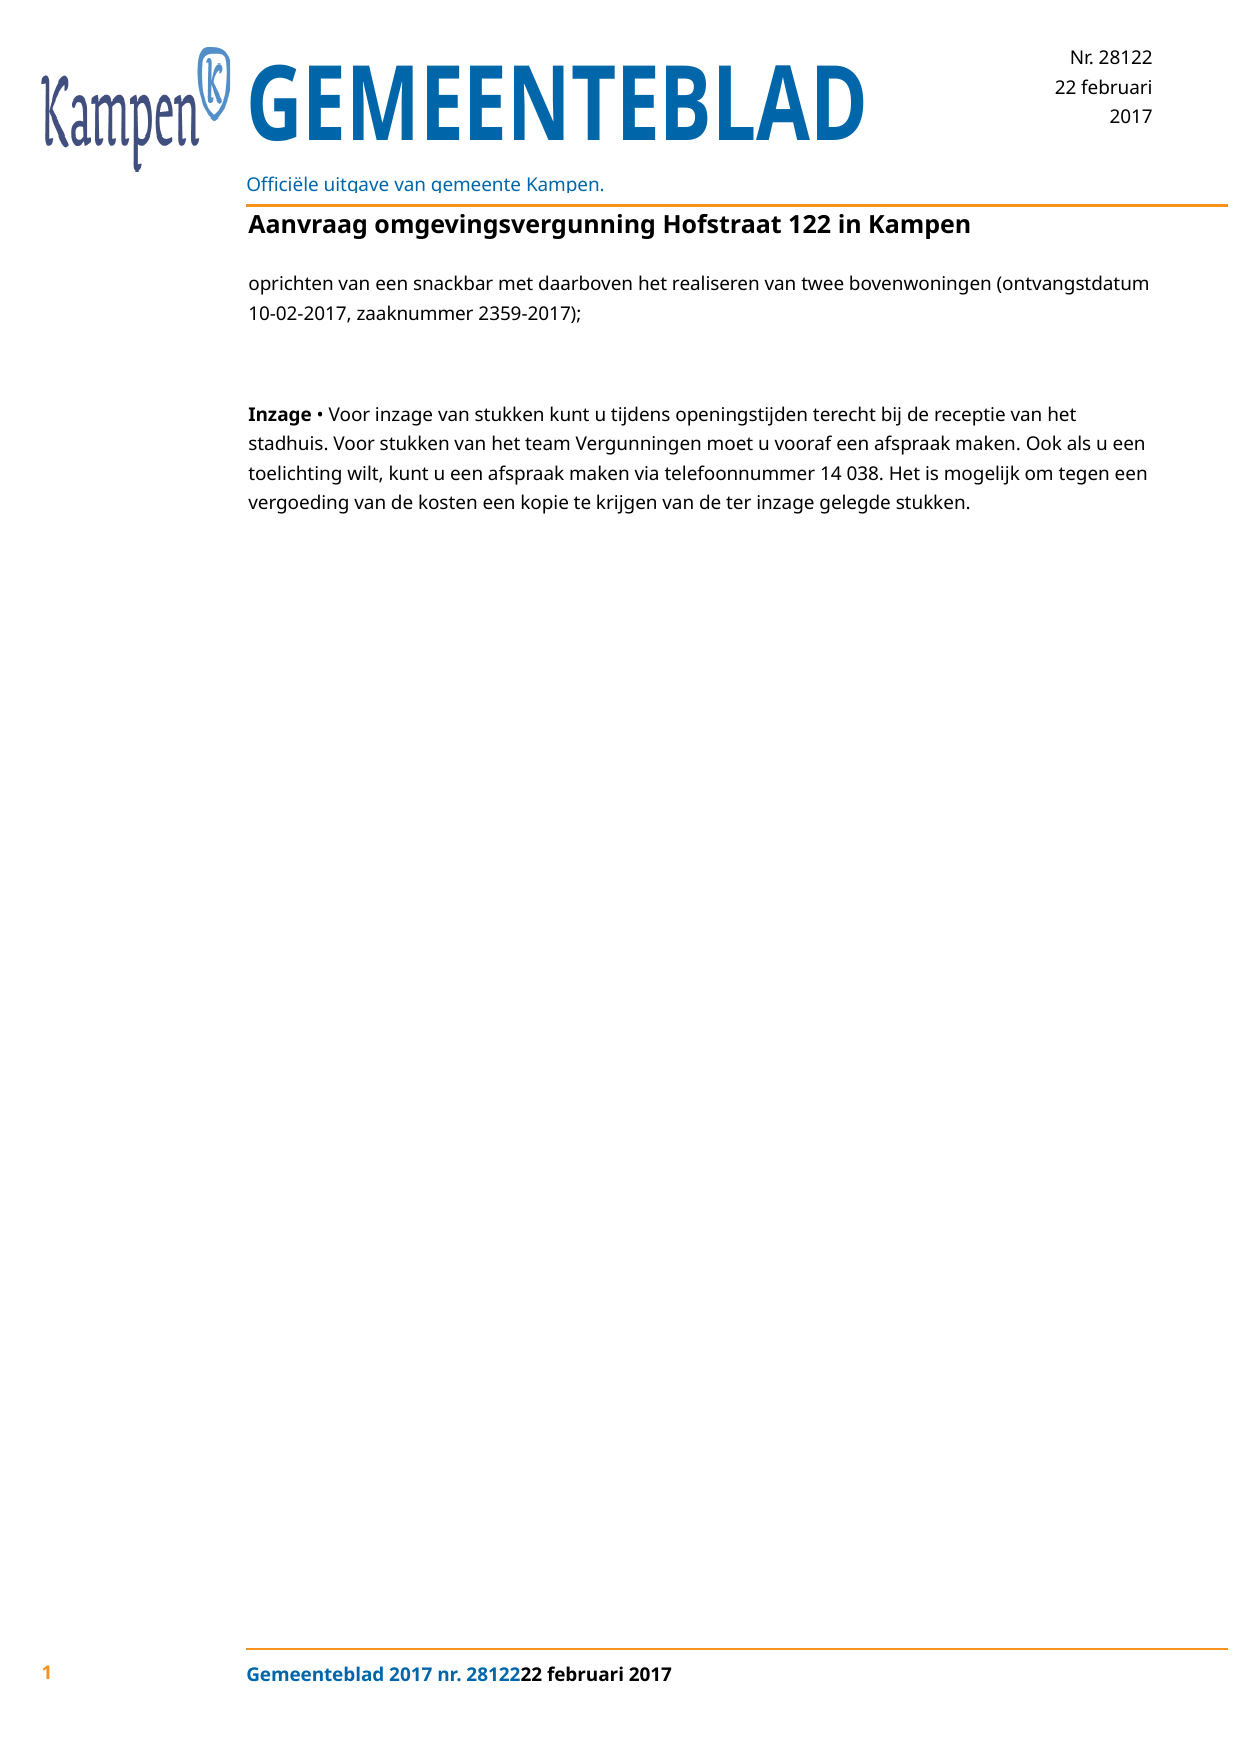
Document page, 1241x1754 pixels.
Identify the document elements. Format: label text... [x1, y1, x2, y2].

text Aanvraag omgevingsvergunning Hofstraat 122 in Kampen [248, 207, 1152, 241]
picture [41, 47, 231, 172]
text oprichten van een snackbar met daarboven het realiseren van twee bovenwoningen (ontvangstdatum 10-02-2017, zaaknummer 2359-2017); [248, 270, 1152, 326]
text Inzage • Voor inzage van stukken kunt u tijdens openingstijden terecht bij de receptie van het stadhuis. Voor stukken van het team Vergunningen moet u vooraf een afspraak maken. Ook als u een toelichting wilt, kunt u een afspraak maken via telefoonnummer 14 038. Het is mogelijk om tegen een vergoeding van de kosten een kopie te krijgen van de ter inzage gelegde stukken. [248, 401, 1152, 515]
